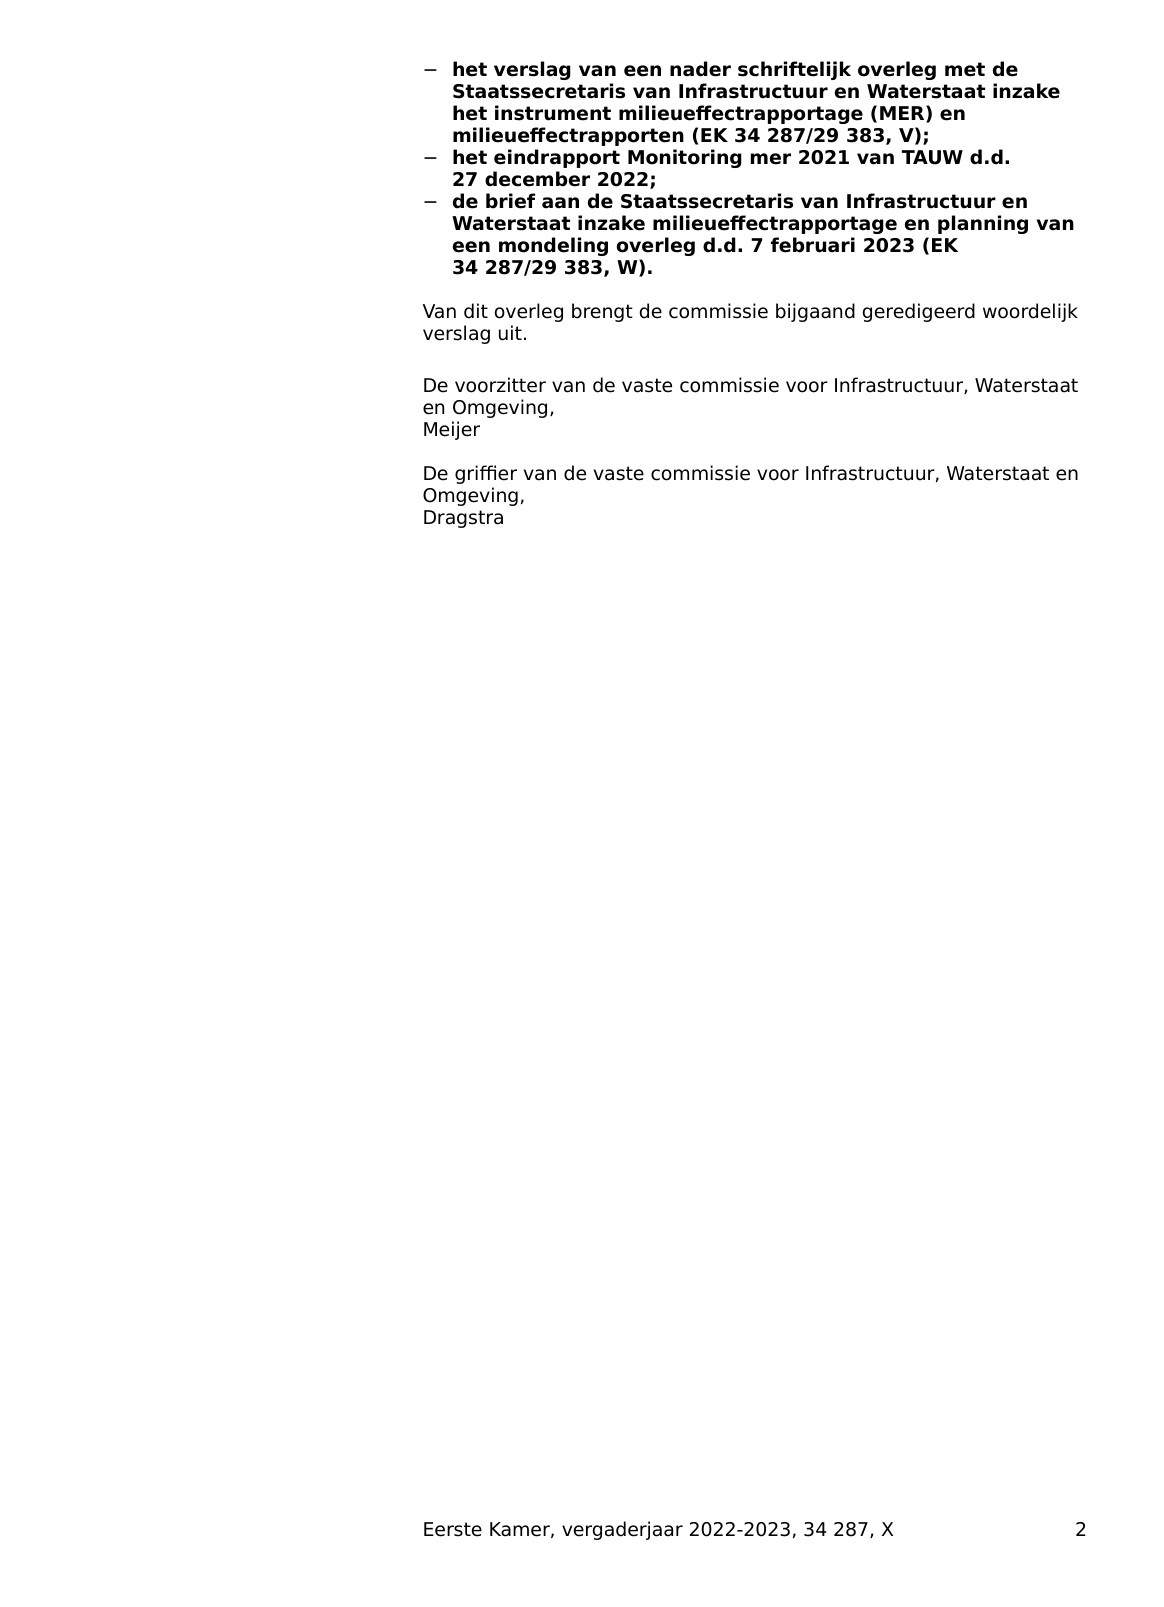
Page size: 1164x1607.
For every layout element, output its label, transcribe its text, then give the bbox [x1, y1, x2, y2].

text − de brief aan de Staatssecretaris van Infrastructuur en Waterstaat inzake milieueffectrapportage en planning van een mondeling overleg d.d. 7 februari 2023 (EK 34 287/29 383, W). [422, 191, 1087, 279]
text − het eindrapport Monitoring mer 2021 van TAUW d.d. 27 december 2022; [422, 147, 1087, 191]
text Van dit overleg brengt de commissie bijgaand geredigeerd woordelijk verslag uit. [422, 301, 1087, 345]
text De griffier van de vaste commissie voor Infrastructuur, Waterstaat en Omgeving, Dragstra [422, 463, 1087, 529]
text − het verslag van een nader schriftelijk overleg met de Staatssecretaris van Infrastructuur en Waterstaat inzake het instrument milieueffectrapportage (MER) en milieueffectrapporten (EK 34 287/29 383, V); [422, 59, 1087, 147]
text De voorzitter van de vaste commissie voor Infrastructuur, Waterstaat en Omgeving, Meijer [422, 375, 1087, 441]
